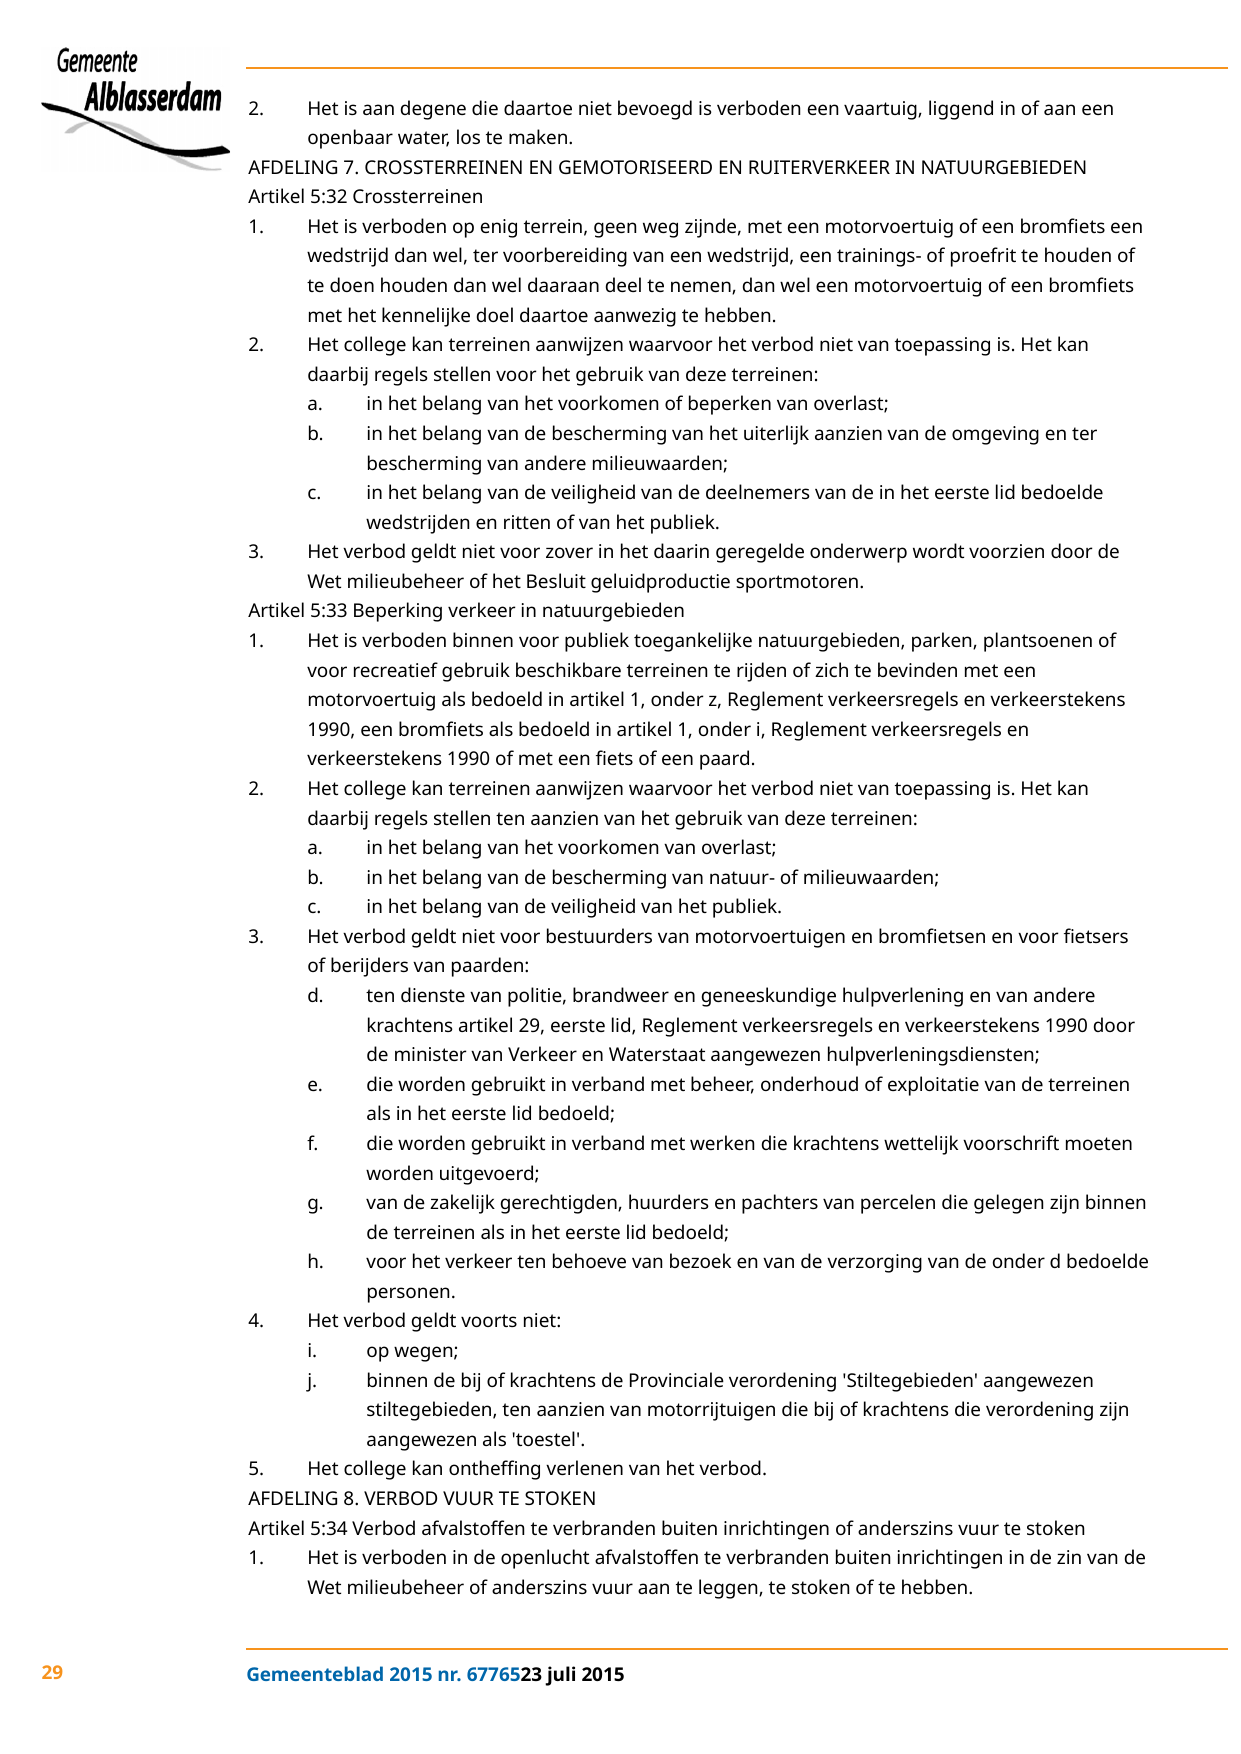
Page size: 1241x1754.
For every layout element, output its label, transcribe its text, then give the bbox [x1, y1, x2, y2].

list in het belang van de bescherming van het uiterlijk aanzien van de omgeving en ter bescherming van andere milieuwaarden; [307, 420, 1152, 476]
list Het is verboden binnen voor publiek toegankelijke natuurgebieden, parken, plantsoenen of voor recreatief gebruik beschikbare terreinen te rijden of zich te bevinden met een motorvoertuig als bedoeld in artikel 1, onder z, Reglement verkeersregels en verkeerstekens 1990, een bromfiets als bedoeld in artikel 1, onder i, Reglement verkeersregels en verkeerstekens 1990 of met een fiets of een paard. [248, 627, 1152, 771]
list Het verbod geldt voorts niet: [248, 1308, 1152, 1333]
list Het is aan degene die daartoe niet bevoegd is verboden een vaartuig, liggend in of aan een openbaar water, los te maken. [248, 95, 1152, 150]
list op wegen; [307, 1337, 1152, 1363]
list Het is verboden in de openlucht afvalstoffen te verbranden buiten inrichtingen in de zin van de Wet milieubeheer of anderszins vuur aan te leggen, te stoken of te hebben. [248, 1544, 1152, 1600]
list ten dienste van politie, brandweer en geneeskundige hulpverlening en van andere krachtens artikel 29, eerste lid, Reglement verkeersregels en verkeerstekens 1990 door de minister van Verkeer en Waterstaat aangewezen hulpverleningsdiensten; [307, 982, 1152, 1067]
text Artikel 5:34 Verbod afvalstoffen te verbranden buiten inrichtingen of anderszins vuur te stoken [248, 1515, 1152, 1541]
text AFDELING 7. CROSSTERREINEN EN GEMOTORISEERD EN RUITERVERKEER IN NATUURGEBIEDEN [248, 154, 1152, 180]
list Het is verboden op enig terrein, geen weg zijnde, met een motorvoertuig of een bromfiets een wedstrijd dan wel, ter voorbereiding van een wedstrijd, een trainings- of proefrit te houden of te doen houden dan wel daaraan deel te nemen, dan wel een motorvoertuig of een bromfiets met het kennelijke doel daartoe aanwezig te hebben. [248, 213, 1152, 328]
list die worden gebruikt in verband met werken die krachtens wettelijk voorschrift moeten worden uitgevoerd; [307, 1130, 1152, 1186]
text Artikel 5:33 Beperking verkeer in natuurgebieden [248, 598, 1152, 623]
list die worden gebruikt in verband met beheer, onderhoud of exploitatie van de terreinen als in het eerste lid bedoeld; [307, 1071, 1152, 1126]
list in het belang van de bescherming van natuur- of milieuwaarden; [307, 864, 1152, 890]
list Het verbod geldt niet voor zover in het daarin geregelde onderwerp wordt voorzien door de Wet milieubeheer of het Besluit geluidproductie sportmotoren. [248, 538, 1152, 594]
picture [41, 47, 231, 172]
list Het college kan terreinen aanwijzen waarvoor het verbod niet van toepassing is. Het kan daarbij regels stellen ten aanzien van het gebruik van deze terreinen: [248, 775, 1152, 831]
list van de zakelijk gerechtigden, huurders en pachters van percelen die gelegen zijn binnen de terreinen als in het eerste lid bedoeld; [307, 1189, 1152, 1245]
list in het belang van het voorkomen van overlast; [307, 834, 1152, 860]
list Het college kan terreinen aanwijzen waarvoor het verbod niet van toepassing is. Het kan daarbij regels stellen voor het gebruik van deze terreinen: [248, 331, 1152, 387]
list Het college kan ontheffing verlenen van het verbod. [248, 1456, 1152, 1481]
list in het belang van de veiligheid van het publiek. [307, 893, 1152, 919]
text AFDELING 8. VERBOD VUUR TE STOKEN [248, 1485, 1152, 1511]
list in het belang van de veiligheid van de deelnemers van de in het eerste lid bedoelde wedstrijden en ritten of van het publiek. [307, 479, 1152, 535]
list in het belang van het voorkomen of beperken van overlast; [307, 391, 1152, 416]
list voor het verkeer ten behoeve van bezoek en van de verzorging van de onder d bedoelde personen. [307, 1248, 1152, 1304]
text Artikel 5:32 Crossterreinen [248, 183, 1152, 209]
list Het verbod geldt niet voor bestuurders van motorvoertuigen en bromfietsen en voor fietsers of berijders van paarden: [248, 923, 1152, 978]
list binnen de bij of krachtens de Provinciale verordening 'Stiltegebieden' aangewezen stiltegebieden, ten aanzien van motorrijtuigen die bij of krachtens die verordening zijn aangewezen als 'toestel'. [307, 1367, 1152, 1452]
